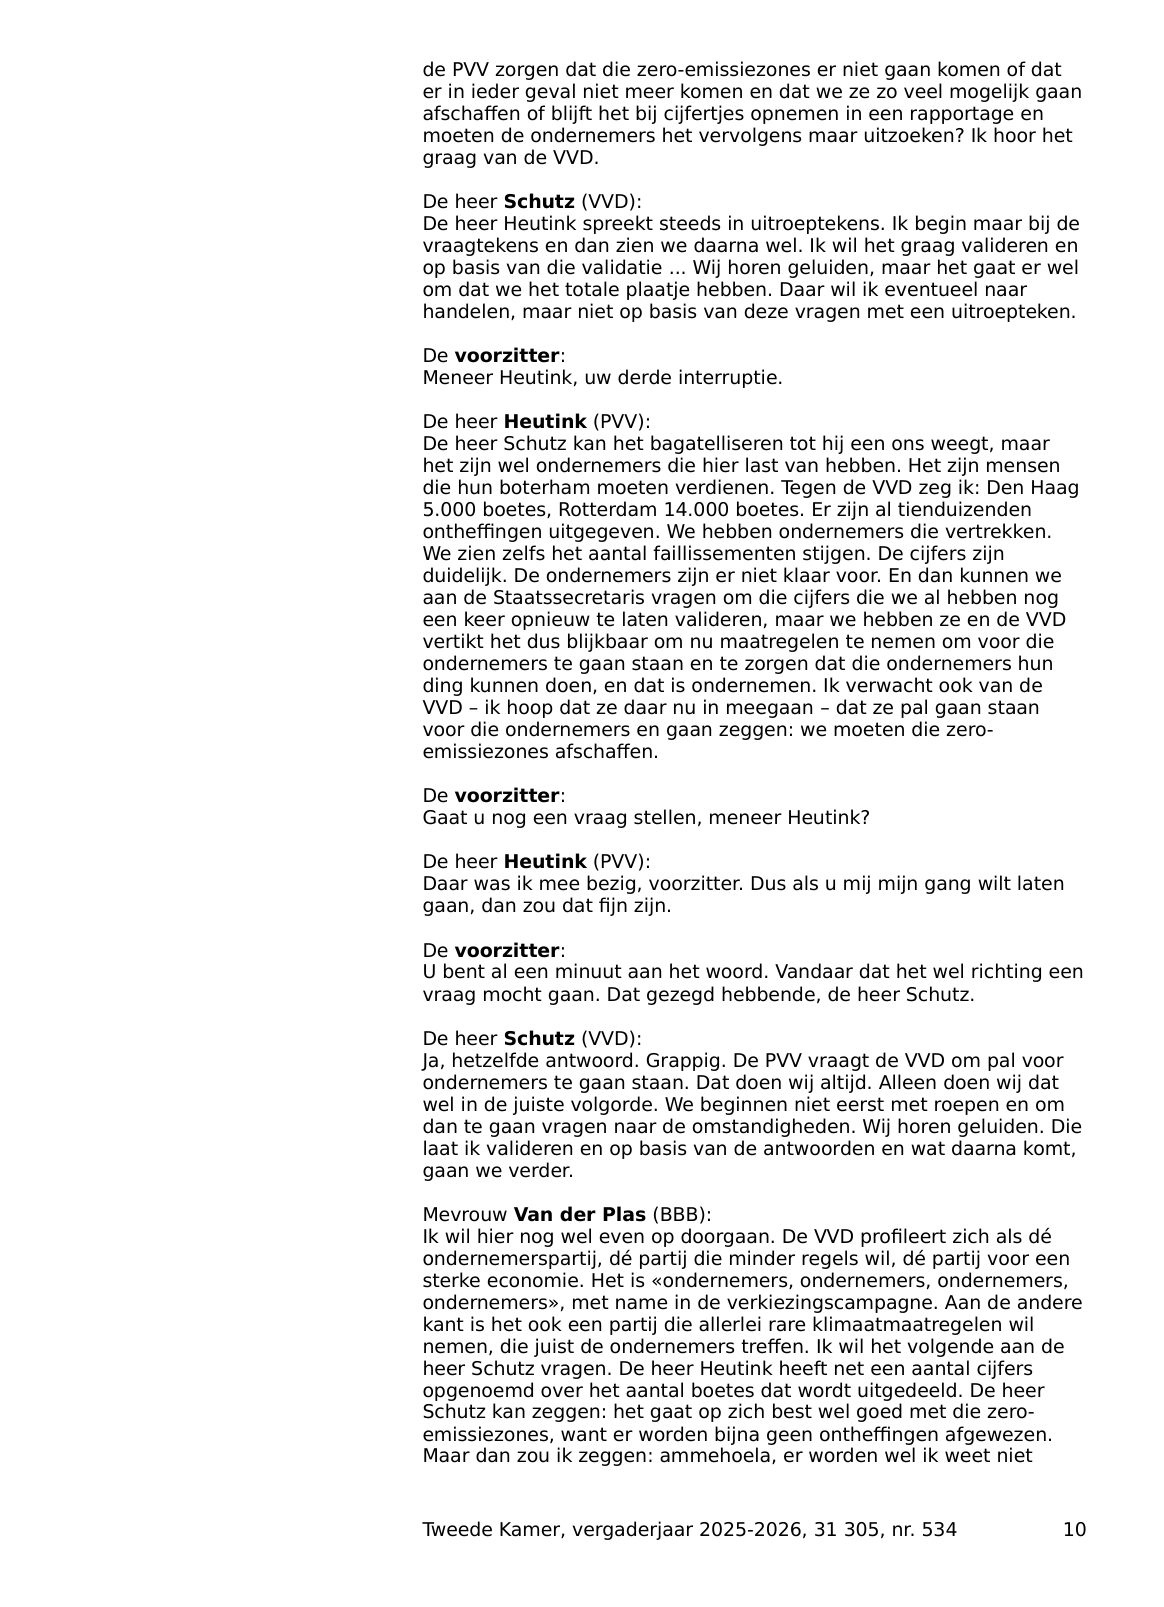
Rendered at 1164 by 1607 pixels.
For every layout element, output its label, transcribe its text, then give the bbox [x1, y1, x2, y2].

text Meneer Heutink, uw derde interruptie. [422, 367, 1087, 389]
text Ik wil hier nog wel even op doorgaan. De VVD profileert zich als dé ondernemerspartij, dé partij die minder regels wil, dé partij voor een sterke economie. Het is «ondernemers, ondernemers, ondernemers, ondernemers», met name in de verkiezingscampagne. Aan de andere kant is het ook een partij die allerlei rare klimaatmaatregelen wil nemen, die juist de ondernemers treffen. Ik wil het volgende aan de heer Schutz vragen. De heer Heutink heeft net een aantal cijfers opgenoemd over het aantal boetes dat wordt uitgedeeld. De heer Schutz kan zeggen: het gaat op zich best wel goed met die zero-emissiezones, want er worden bijna geen ontheffingen afgewezen. Maar dan zou ik zeggen: ammehoela, er worden wel ik weet niet [422, 1226, 1087, 1467]
text Ja, hetzelfde antwoord. Grappig. De PVV vraagt de VVD om pal voor ondernemers te gaan staan. Dat doen wij altijd. Alleen doen wij dat wel in de juiste volgorde. We beginnen niet eerst met roepen en om dan te gaan vragen naar de omstandigheden. Wij horen geluiden. Die laat ik valideren en op basis van de antwoorden en wat daarna komt, gaan we verder. [422, 1049, 1087, 1181]
text De heer Schutz (VVD): [422, 1028, 1087, 1049]
text De voorzitter: [422, 939, 1087, 961]
text De heer Schutz (VVD): [422, 191, 1087, 213]
text De heer Heutink spreekt steeds in uitroeptekens. Ik begin maar bij de vraagtekens en dan zien we daarna wel. Ik wil het graag valideren en op basis van die validatie ... Wij horen geluiden, maar het gaat er wel om dat we het totale plaatje hebben. Daar wil ik eventueel naar handelen, maar niet op basis van deze vragen met een uitroepteken. [422, 213, 1087, 323]
text De heer Heutink (PVV): [422, 411, 1087, 433]
text De voorzitter: [422, 345, 1087, 367]
text U bent al een minuut aan het woord. Vandaar dat het wel richting een vraag mocht gaan. Dat gezegd hebbende, de heer Schutz. [422, 961, 1087, 1005]
text Gaat u nog een vraag stellen, meneer Heutink? [422, 807, 1087, 829]
text De voorzitter: [422, 785, 1087, 807]
text De heer Heutink (PVV): [422, 851, 1087, 873]
text de PVV zorgen dat die zero-emissiezones er niet gaan komen of dat er in ieder geval niet meer komen en dat we ze zo veel mogelijk gaan afschaffen of blijft het bij cijfertjes opnemen in een rapportage en moeten de ondernemers het vervolgens maar uitzoeken? Ik hoor het graag van de VVD. [422, 59, 1087, 169]
text Mevrouw Van der Plas (BBB): [422, 1204, 1087, 1226]
text Daar was ik mee bezig, voorzitter. Dus als u mij mijn gang wilt laten gaan, dan zou dat fijn zijn. [422, 873, 1087, 917]
text De heer Schutz kan het bagatelliseren tot hij een ons weegt, maar het zijn wel ondernemers die hier last van hebben. Het zijn mensen die hun boterham moeten verdienen. Tegen de VVD zeg ik: Den Haag 5.000 boetes, Rotterdam 14.000 boetes. Er zijn al tienduizenden ontheffingen uitgegeven. We hebben ondernemers die vertrekken. We zien zelfs het aantal faillissementen stijgen. De cijfers zijn duidelijk. De ondernemers zijn er niet klaar voor. En dan kunnen we aan de Staatssecretaris vragen om die cijfers die we al hebben nog een keer opnieuw te laten valideren, maar we hebben ze en de VVD vertikt het dus blijkbaar om nu maatregelen te nemen om voor die ondernemers te gaan staan en te zorgen dat die ondernemers hun ding kunnen doen, en dat is ondernemen. Ik verwacht ook van de VVD – ik hoop dat ze daar nu in meegaan – dat ze pal gaan staan voor die ondernemers en gaan zeggen: we moeten die zero-emissiezones afschaffen. [422, 433, 1087, 763]
